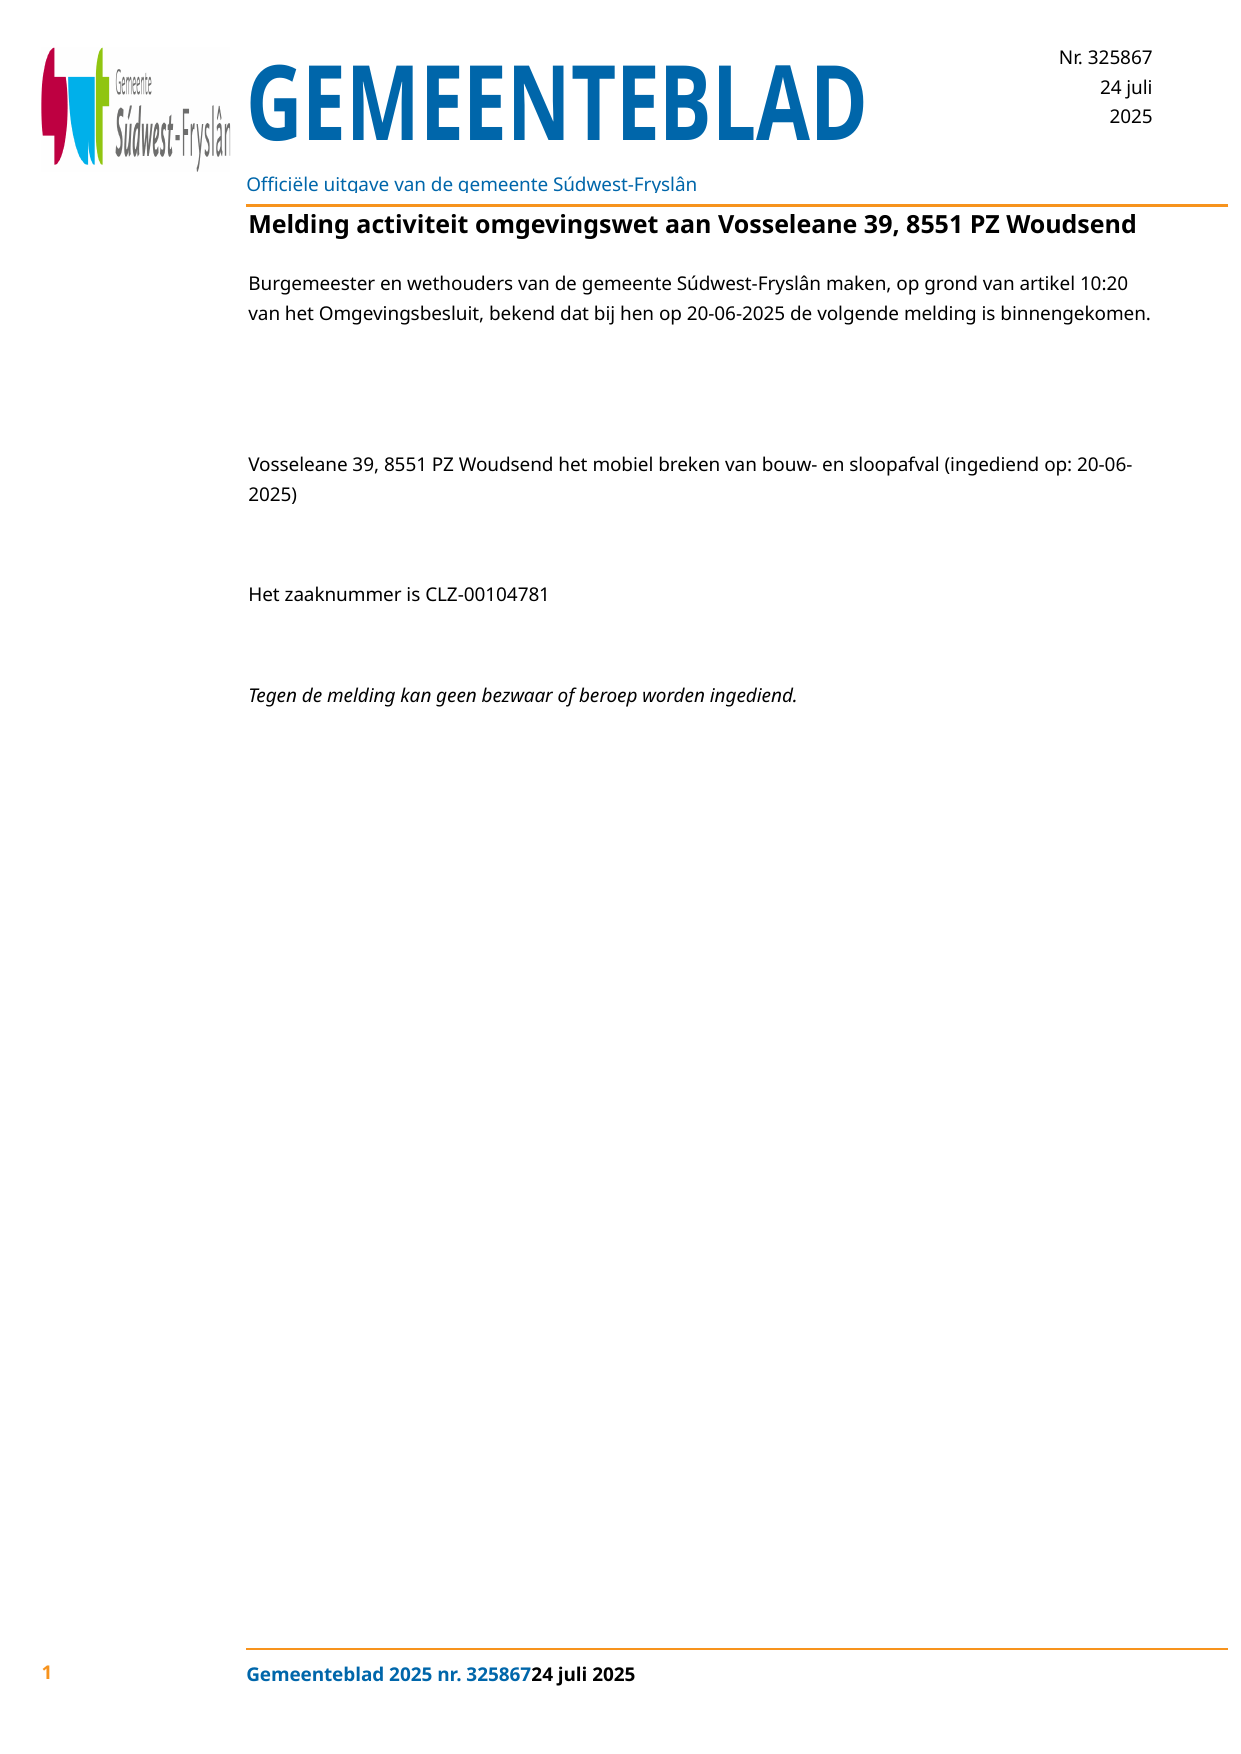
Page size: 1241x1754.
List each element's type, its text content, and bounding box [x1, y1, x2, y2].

text Tegen de melding kan geen bezwaar of beroep worden ingediend. [248, 682, 1152, 708]
text Burgemeester en wethouders van de gemeente Súdwest-Fryslân maken, op grond van artikel 10:20 van het Omgevingsbesluit, bekend dat bij hen op 20-06-2025 de volgende melding is binnengekomen. [248, 270, 1152, 326]
text Vosseleane 39, 8551 PZ Woudsend het mobiel breken van bouw- en sloopafval (ingediend op: 20-06-2025) [248, 451, 1152, 506]
text Melding activiteit omgevingswet aan Vosseleane 39, 8551 PZ Woudsend [248, 207, 1152, 241]
picture [41, 47, 231, 172]
text Het zaaknummer is CLZ-00104781 [248, 582, 1152, 607]
